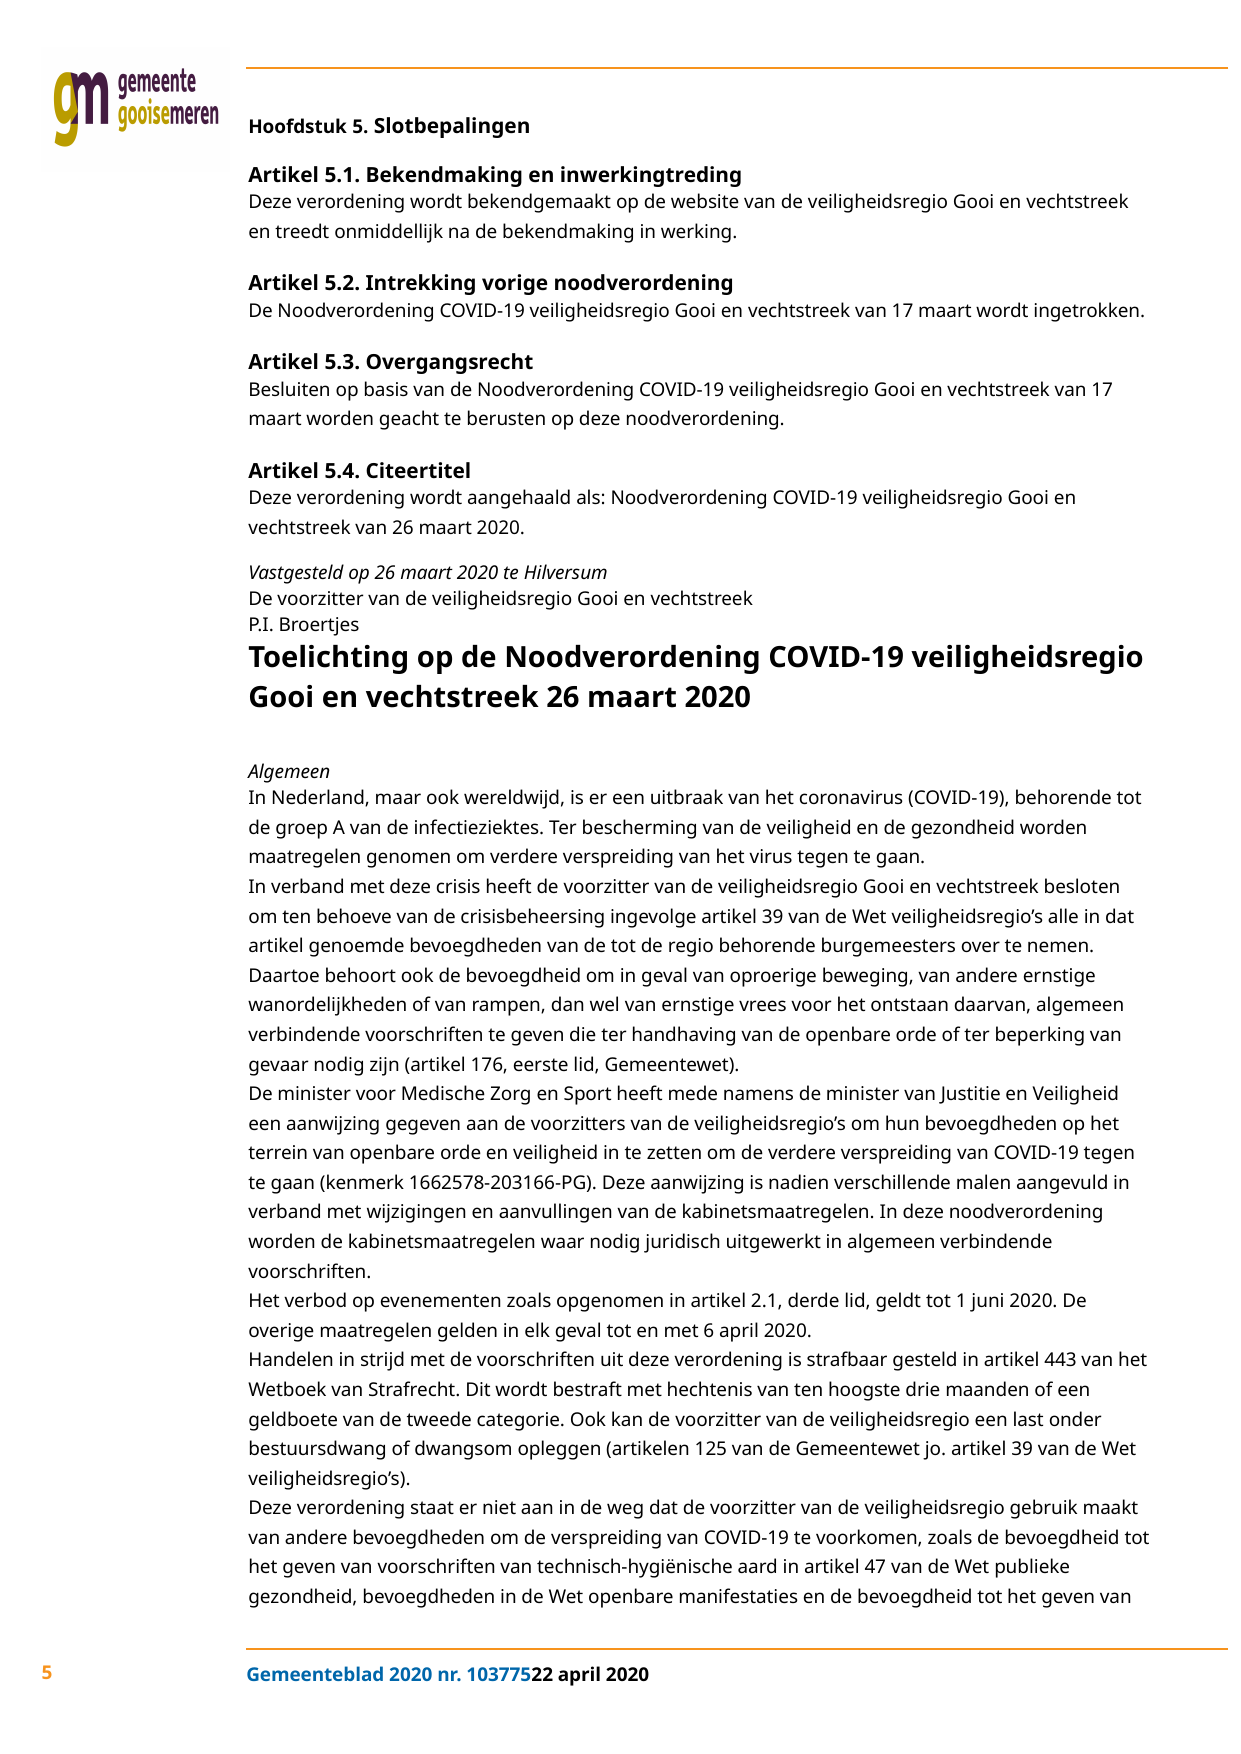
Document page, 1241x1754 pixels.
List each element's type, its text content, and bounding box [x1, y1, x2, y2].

text Artikel 5.1. Bekendmaking en inwerkingtreding [248, 160, 1152, 188]
text Besluiten op basis van de Noodverordening COVID-19 veiligheidsregio Gooi en vechtstreek van 17 maart worden geacht te berusten op deze noodverordening. [248, 376, 1152, 431]
text Algemeen [248, 759, 1152, 784]
text De minister voor Medische Zorg en Sport heeft mede namens de minister van Justitie en Veiligheid een aanwijzing gegeven aan de voorzitters van de veiligheidsregio’s om hun bevoegdheden op het terrein van openbare orde en veiligheid in te zetten om de verdere verspreiding van COVID-19 tegen te gaan (kenmerk 1662578-203166-PG). Deze aanwijzing is nadien verschillende malen aangevuld in verband met wijzigingen en aanvullingen van de kabinetsmaatregelen. In deze noodverordening worden de kabinetsmaatregelen waar nodig juridisch uitgewerkt in algemeen verbindende voorschriften. [248, 1080, 1152, 1283]
text De Noodverordening COVID-19 veiligheidsregio Gooi en vechtstreek van 17 maart wordt ingetrokken. [248, 297, 1152, 323]
text Artikel 5.4. Citeertitel [248, 456, 1152, 484]
text Deze verordening wordt aangehaald als: Noodverordening COVID-19 veiligheidsregio Gooi en vechtstreek van 26 maart 2020. [248, 484, 1152, 539]
text Het verbod op evenementen zoals opgenomen in artikel 2.1, derde lid, geldt tot 1 juni 2020. De overige maatregelen gelden in elk geval tot en met 6 april 2020. [248, 1287, 1152, 1343]
text Artikel 5.2. Intrekking vorige noodverordening [248, 268, 1152, 297]
text P.I. Broertjes [248, 611, 1152, 637]
text Hoofdstuk 5. Slotbepalingen [248, 111, 1152, 139]
text Deze verordening wordt bekendgemaakt op de website van de veiligheidsregio Gooi en vechtstreek en treedt onmiddellijk na de bekendmaking in werking. [248, 188, 1152, 244]
text Artikel 5.3. Overgangsrecht [248, 347, 1152, 376]
text Toelichting op de Noodverordening COVID-19 veiligheidsregio Gooi en vechtstreek 26 maart 2020 [248, 637, 1152, 716]
text In Nederland, maar ook wereldwijd, is er een uitbraak van het coronavirus (COVID-19), behorende tot de groep A van de infectieziektes. Ter bescherming van de veiligheid en de gezondheid worden maatregelen genomen om verdere verspreiding van het virus tegen te gaan. [248, 784, 1152, 869]
text Handelen in strijd met de voorschriften uit deze verordening is strafbaar gesteld in artikel 443 van het Wetboek van Strafrecht. Dit wordt bestraft met hechtenis van ten hoogste drie maanden of een geldboete van de tweede categorie. Ook kan de voorzitter van de veiligheidsregio een last onder bestuursdwang of dwangsom opleggen (artikelen 125 van de Gemeentewet jo. artikel 39 van de Wet veiligheidsregio’s). [248, 1347, 1152, 1491]
text Deze verordening staat er niet aan in de weg dat de voorzitter van de veiligheidsregio gebruik maakt van andere bevoegdheden om de verspreiding van COVID-19 te voorkomen, zoals de bevoegdheid tot het geven van voorschriften van technisch-hygiënische aard in artikel 47 van de Wet publieke gezondheid, bevoegdheden in de Wet openbare manifestaties en de bevoegdheid tot het geven van [248, 1494, 1152, 1609]
text In verband met deze crisis heeft de voorzitter van de veiligheidsregio Gooi en vechtstreek besloten om ten behoeve van de crisisbeheersing ingevolge artikel 39 van de Wet veiligheidsregio’s alle in dat artikel genoemde bevoegdheden van de tot de regio behorende burgemeesters over te nemen. Daartoe behoort ook de bevoegdheid om in geval van oproerige beweging, van andere ernstige wanordelijkheden of van rampen, dan wel van ernstige vrees voor het ontstaan daarvan, algemeen verbindende voorschriften te geven die ter handhaving van de openbare orde of ter beperking van gevaar nodig zijn (artikel 176, eerste lid, Gemeentewet). [248, 873, 1152, 1076]
text De voorzitter van de veiligheidsregio Gooi en vechtstreek [248, 585, 1152, 611]
picture [41, 47, 231, 172]
text Vastgesteld op 26 maart 2020 te Hilversum [248, 559, 1152, 585]
